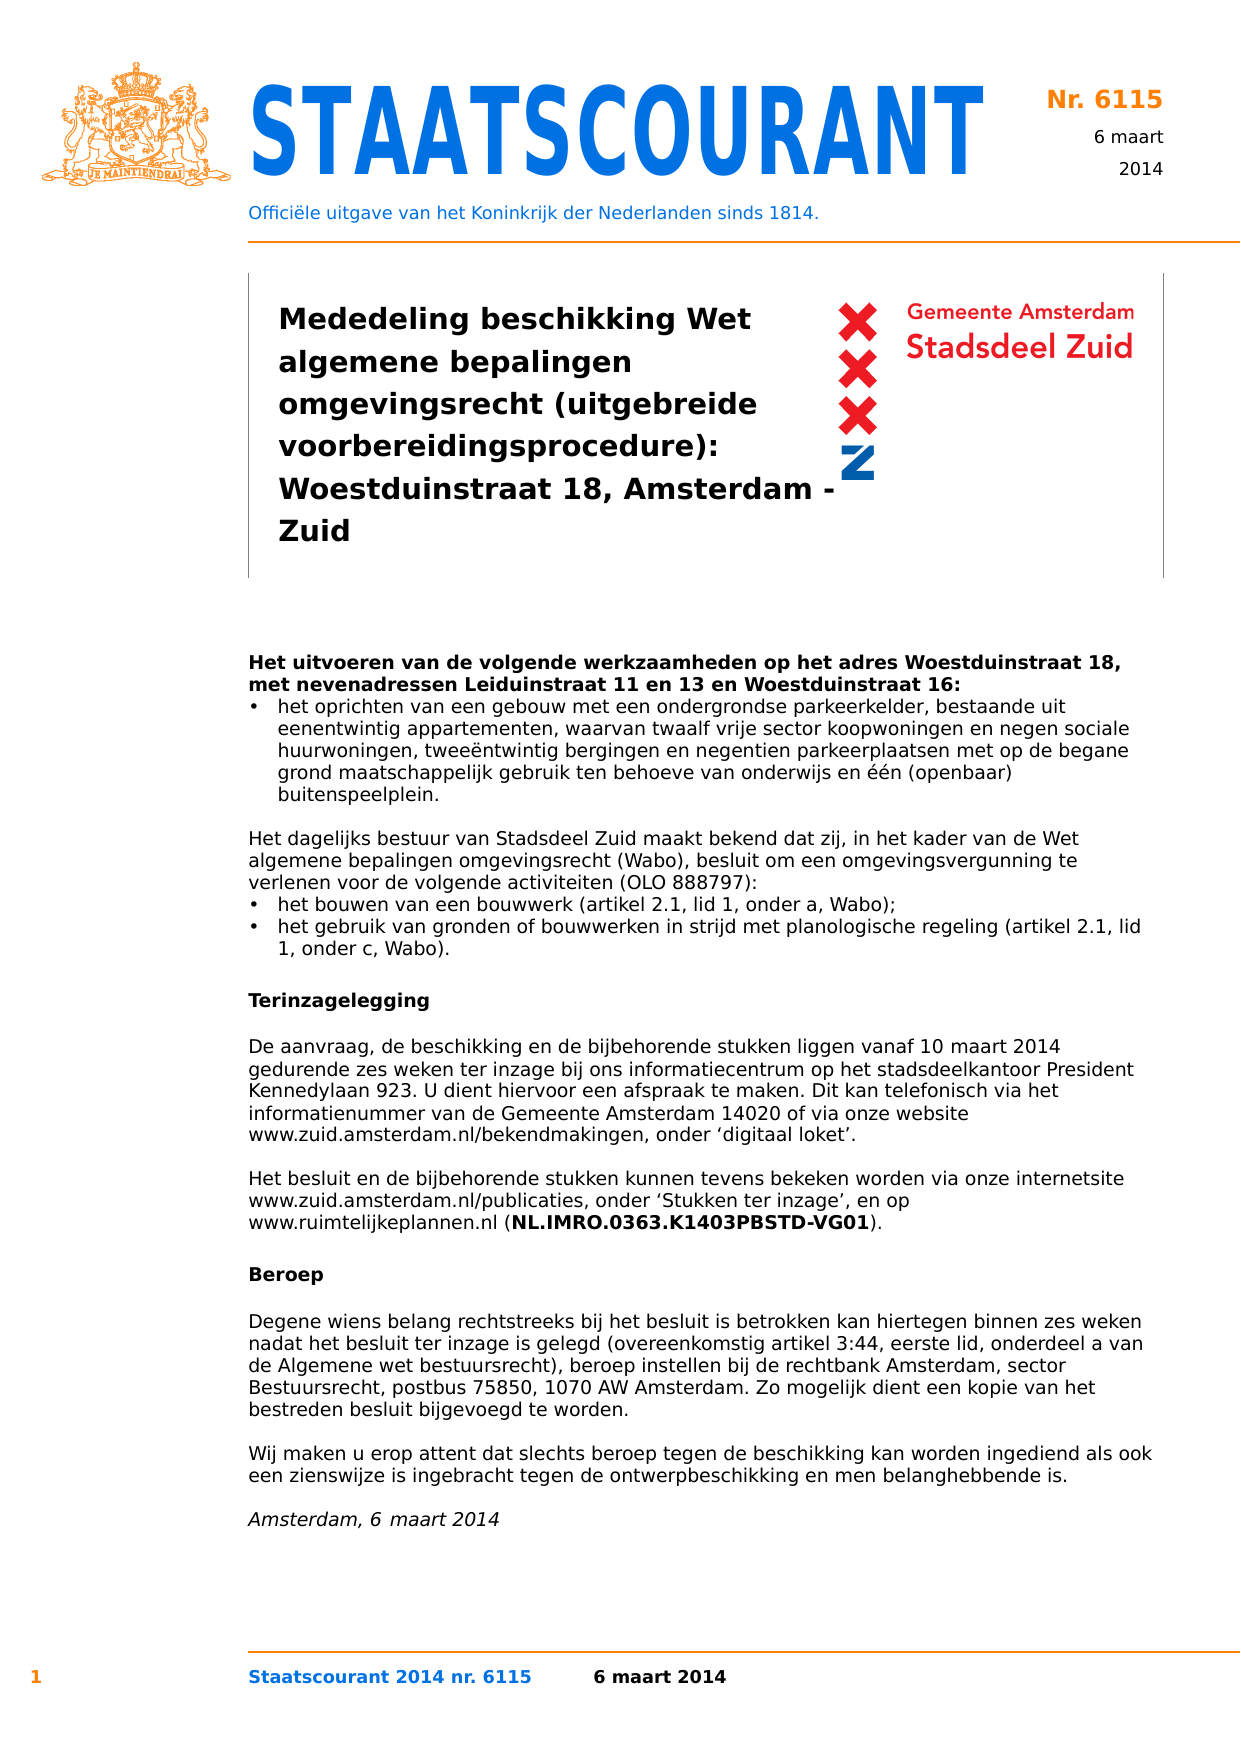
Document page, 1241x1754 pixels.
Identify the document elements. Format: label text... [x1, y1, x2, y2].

table_cell 6 maart [998, 121, 1240, 153]
text • het gebruik van gronden of bouwwerken in strijd met planologische regeling (artikel 2.1, lid 1, onder c, Wabo). [248, 916, 1163, 959]
subtitle Mededeling beschikking Wet algemene bepalingen omgevingsrecht (uitgebreide voorbereidingsprocedure): Woestduinstraat 18, Amsterdam - Zuid [249, 273, 1163, 578]
text Amsterdam, 6 maart 2014 [248, 1509, 1163, 1531]
table_header STAATSCOURANT [248, 62, 998, 203]
text Het uitvoeren van de volgende werkzaamheden op het adres Woestduinstraat 18, met nevenadressen Leiduinstraat 11 en 13 en Woestduinstraat 16: [248, 652, 1163, 696]
text De aanvraag, de beschikking en de bijbehorende stukken liggen vanaf 10 maart 2014 gedurende zes weken ter inzage bij ons informatiecentrum op het stadsdeelkantoor President Kennedylaan 923. U dient hiervoor een afspraak te maken. Dit kan telefonisch via het informatienummer van de Gemeente Amsterdam 14020 of via onze website www.zuid.amsterdam.nl/bekendmakingen, onder ‘digitaal loket’. [248, 1036, 1163, 1146]
text Degene wiens belang rechtstreeks bij het besluit is betrokken kan hiertegen binnen zes weken nadat het besluit ter inzage is gelegd (overeenkomstig artikel 3:44, eerste lid, onderdeel a van de Algemene wet bestuursrecht), beroep instellen bij de rechtbank Amsterdam, sector Bestuursrecht, postbus 75850, 1070 AW Amsterdam. Zo mogelijk dient een kopie van het bestreden besluit bijgevoegd te worden. [248, 1311, 1163, 1421]
text • het oprichten van een gebouw met een ondergrondse parkeerkelder, bestaande uit eenentwintig appartementen, waarvan twaalf vrije sector koopwoningen en negen sociale huurwoningen, tweeëntwintig bergingen en negentien parkeerplaatsen met op de begane grond maatschappelijk gebruik ten behoeve van onderwijs en één (openbaar) buitenspeelplein. [248, 696, 1163, 806]
table_cell 2014 [998, 153, 1240, 203]
table_cell Officiële uitgave van het Koninkrijk der Nederlanden sinds 1814. [248, 203, 1240, 241]
table_header [25, 62, 248, 241]
text Wij maken u erop attent dat slechts beroep tegen de beschikking kan worden ingediend als ook een zienswijze is ingebracht tegen de ontwerpbeschikking en men belanghebbende is. [248, 1443, 1163, 1487]
text Het besluit en de bijbehorende stukken kunnen tevens bekeken worden via onze internetsite www.zuid.amsterdam.nl/publicaties, onder ‘Stukken ter inzage’, en op www.ruimtelijkeplannen.nl (NL.IMRO.0363.K1403PBSTD-VG01). [248, 1168, 1163, 1234]
subtitle Beroep [248, 1264, 1163, 1286]
subtitle Terinzagelegging [248, 989, 1163, 1011]
table_header Nr. 6115 [998, 62, 1240, 121]
text • het bouwen van een bouwwerk (artikel 2.1, lid 1, onder a, Wabo); [248, 893, 1163, 916]
picture [41, 62, 231, 186]
picture [838, 302, 1134, 480]
text Het dagelijks bestuur van Stadsdeel Zuid maakt bekend dat zij, in het kader van de Wet algemene bepalingen omgevingsrecht (Wabo), besluit om een omgevingsvergunning te verlenen voor de volgende activiteiten (OLO 888797): [248, 828, 1163, 893]
